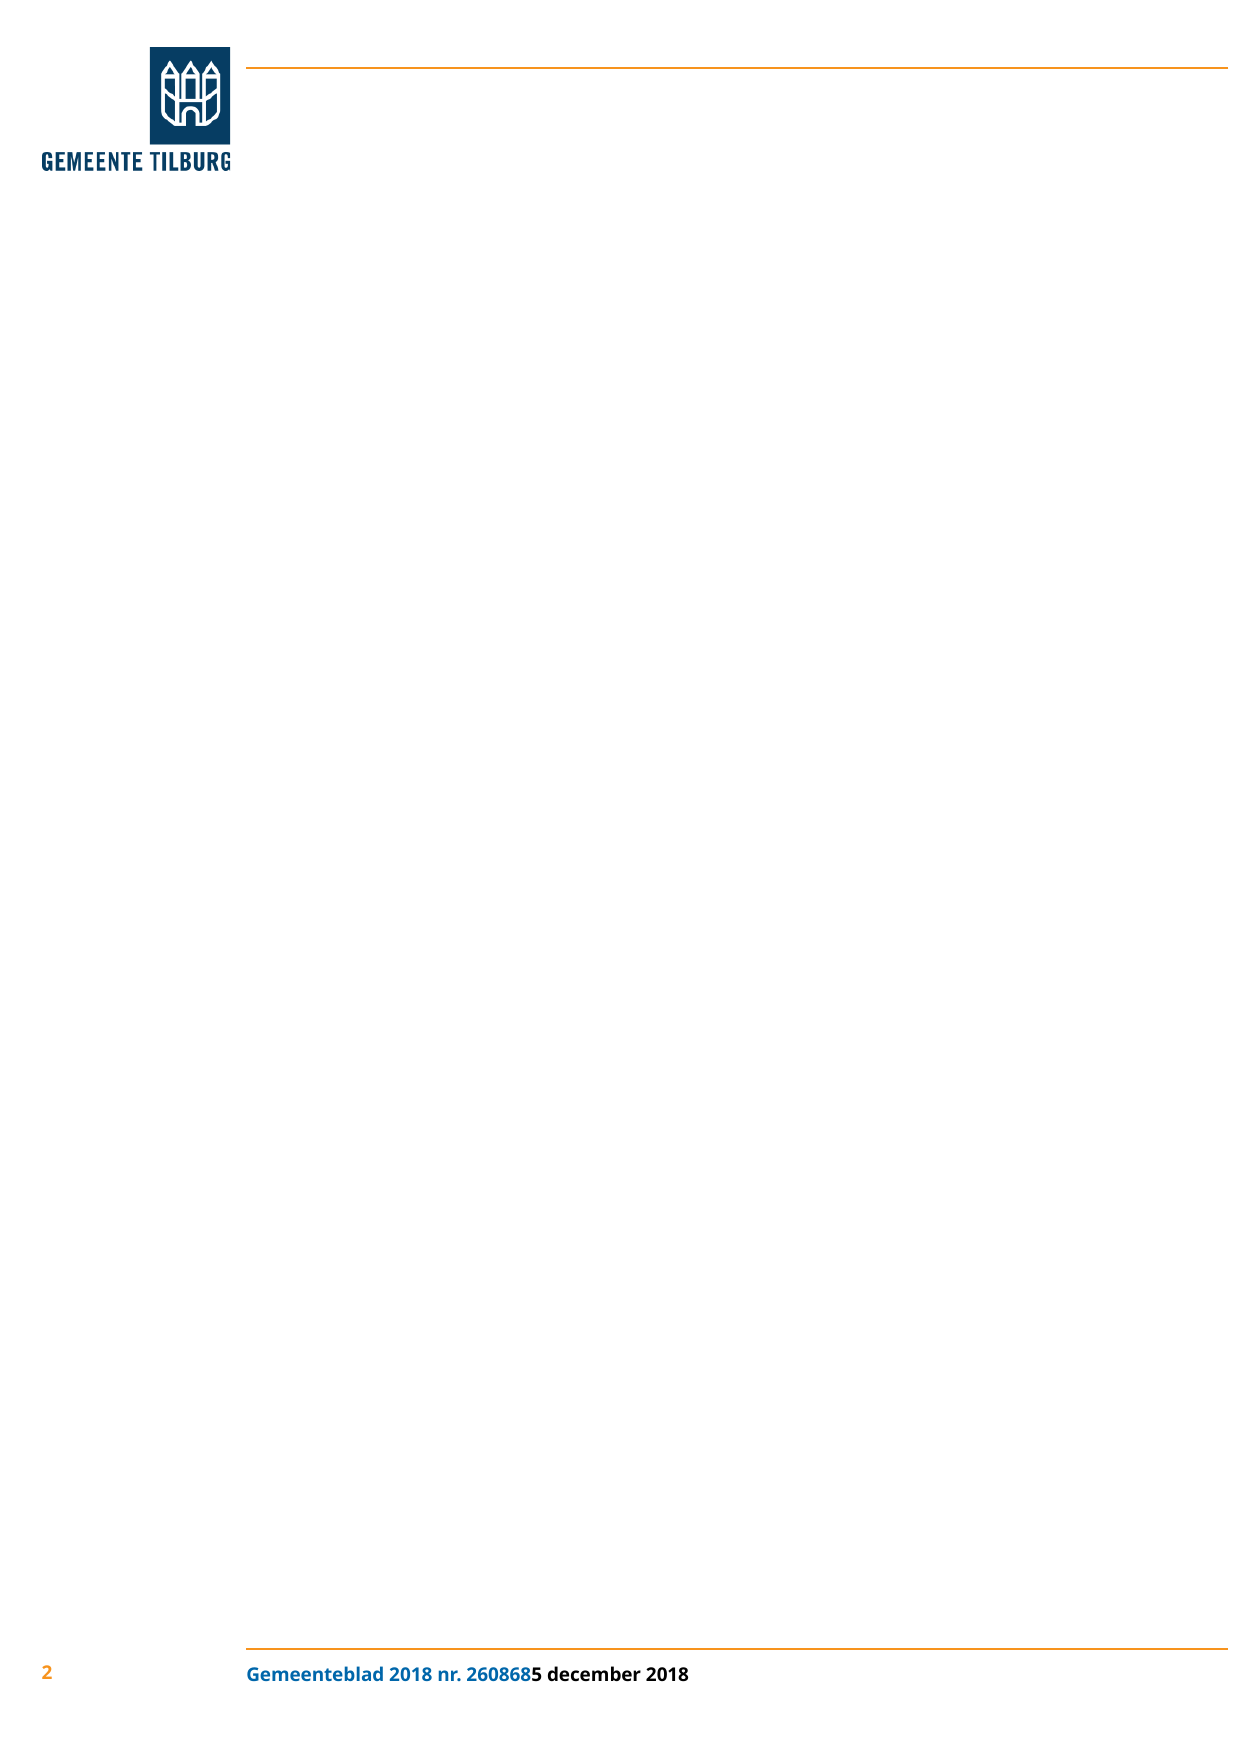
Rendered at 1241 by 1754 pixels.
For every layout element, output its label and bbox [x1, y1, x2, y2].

picture [41, 47, 231, 172]
